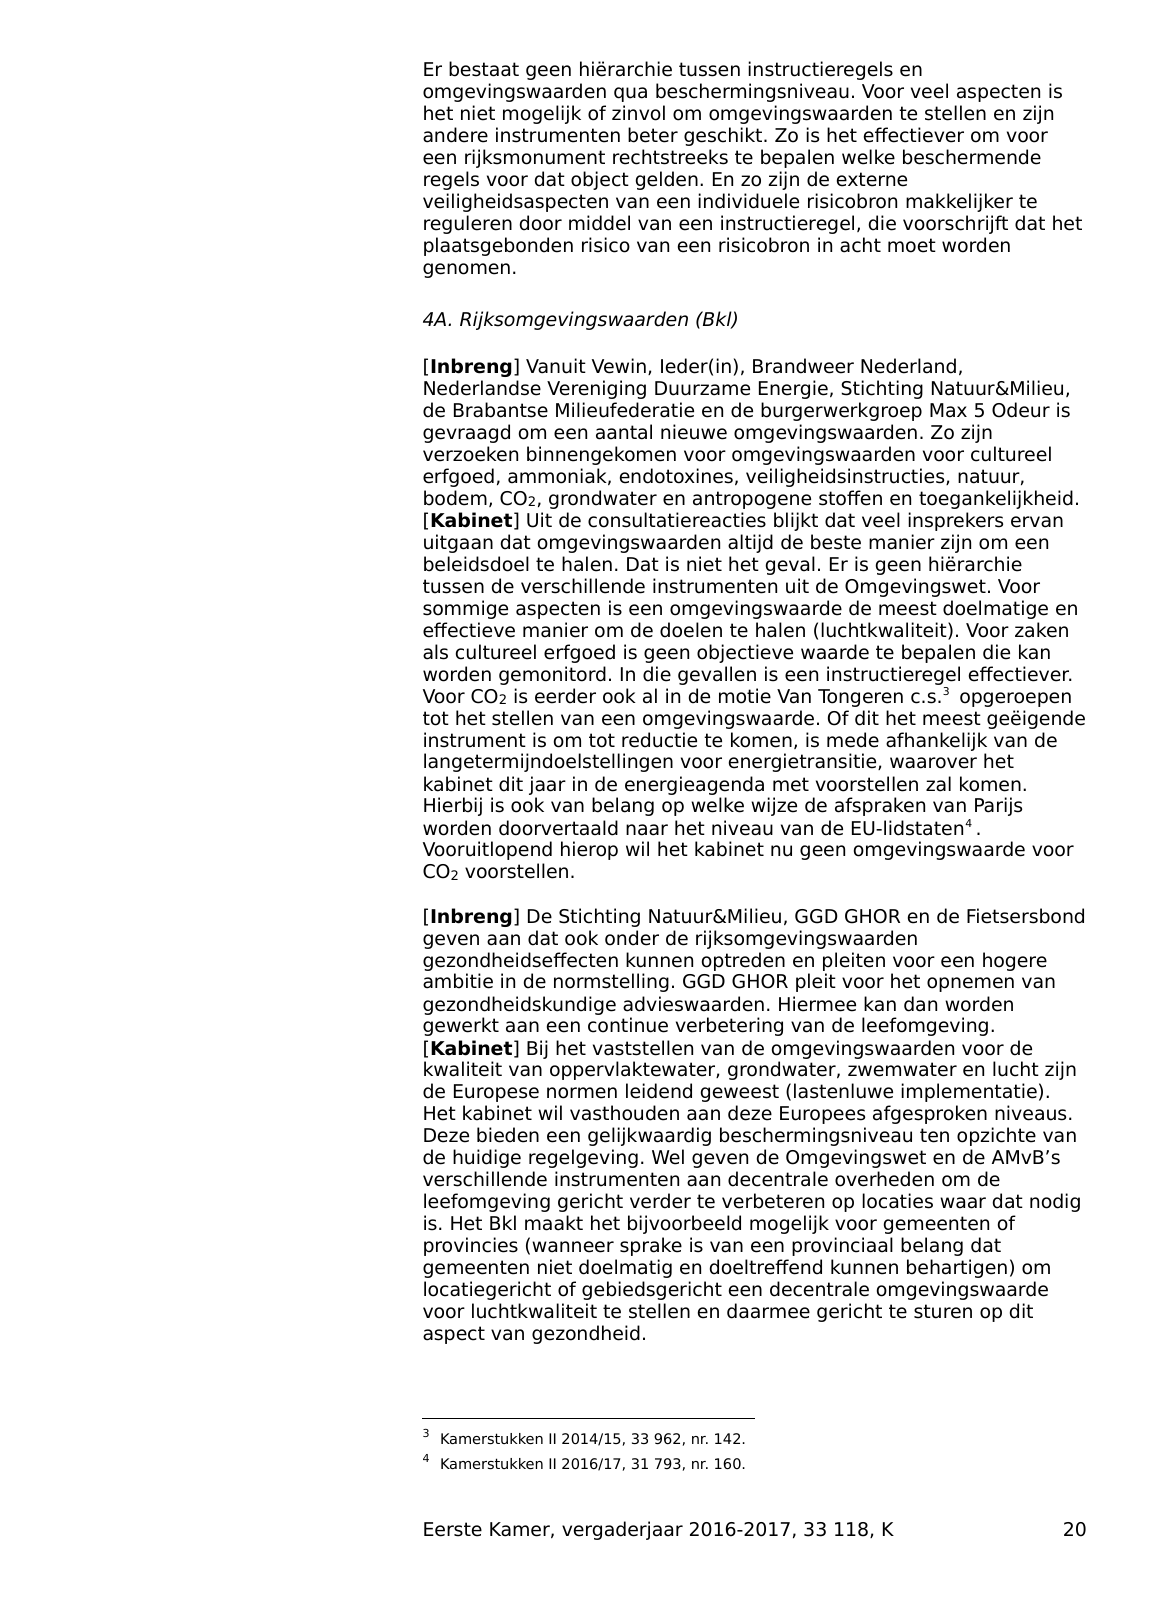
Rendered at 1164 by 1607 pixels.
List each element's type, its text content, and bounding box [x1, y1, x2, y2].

text [Kabinet] Uit de consultatiereacties blijkt dat veel insprekers ervan uitgaan dat omgevingswaarden altijd de beste manier zijn om een beleidsdoel te halen. Dat is niet het geval. Er is geen hiërarchie tussen de verschillende instrumenten uit de Omgevingswet. Voor sommige aspecten is een omgevingswaarde de meest doelmatige en effectieve manier om de doelen te halen (luchtkwaliteit). Voor zaken als cultureel erfgoed is geen objectieve waarde te bepalen die kan worden gemonitord. In die gevallen is een instructieregel effectiever. [422, 510, 1087, 686]
text Kamerstukken II 2016/17, 31 793, nr. 160. [422, 1452, 1087, 1474]
subtitle 4A. Rijksomgevingswaarden (Bkl) [422, 309, 1087, 331]
text Er bestaat geen hiërarchie tussen instructieregels en omgevingswaarden qua beschermingsniveau. Voor veel aspecten is het niet mogelijk of zinvol om omgevingswaarden te stellen en zijn andere instrumenten beter geschikt. Zo is het effectiever om voor een rijksmonument rechtstreeks te bepalen welke beschermende regels voor dat object gelden. En zo zijn de externe veiligheidsaspecten van een individuele risicobron makkelijker te reguleren door middel van een instructieregel, die voorschrijft dat het plaatsgebonden risico van een risicobron in acht moet worden genomen. [422, 59, 1087, 279]
text [Inbreng] De Stichting Natuur&Milieu, GGD GHOR en de Fietsersbond geven aan dat ook onder de rijksomgevingswaarden gezondheidseffecten kunnen optreden en pleiten voor een hogere ambitie in de normstelling. GGD GHOR pleit voor het opnemen van gezondheidskundige advieswaarden. Hiermee kan dan worden gewerkt aan een continue verbetering van de leefomgeving. [422, 906, 1087, 1037]
text Kamerstukken II 2014/15, 33 962, nr. 142. [422, 1427, 1087, 1449]
text Voor CO2 is eerder ook al in de motie Van Tongeren c.s. opgeroepen tot het stellen van een omgevingswaarde. Of dit het meest geëigende instrument is om tot reductie te komen, is mede afhankelijk van de langetermijndoelstellingen voor energietransitie, waarover het kabinet dit jaar in de energieagenda met voorstellen zal komen. Hierbij is ook van belang op welke wijze de afspraken van Parijs worden doorvertaald naar het niveau van de EU-lidstaten. Vooruitlopend hierop wil het kabinet nu geen omgevingswaarde voor CO2 voorstellen. [422, 686, 1087, 883]
text [Kabinet] Bij het vaststellen van de omgevingswaarden voor de kwaliteit van oppervlaktewater, grondwater, zwemwater en lucht zijn de Europese normen leidend geweest (lastenluwe implementatie). Het kabinet wil vasthouden aan deze Europees afgesproken niveaus. Deze bieden een gelijkwaardig beschermingsniveau ten opzichte van de huidige regelgeving. Wel geven de Omgevingswet en de AMvB’s verschillende instrumenten aan decentrale overheden om de leefomgeving gericht verder te verbeteren op locaties waar dat nodig is. Het Bkl maakt het bijvoorbeeld mogelijk voor gemeenten of provincies (wanneer sprake is van een provinciaal belang dat gemeenten niet doelmatig en doeltreffend kunnen behartigen) om locatiegericht of gebiedsgericht een decentrale omgevingswaarde voor luchtkwaliteit te stellen en daarmee gericht te sturen op dit aspect van gezondheid. [422, 1037, 1087, 1345]
text [Inbreng] Vanuit Vewin, Ieder(in), Brandweer Nederland, Nederlandse Vereniging Duurzame Energie, Stichting Natuur&Milieu, de Brabantse Milieufederatie en de burgerwerkgroep Max 5 Odeur is gevraagd om een aantal nieuwe omgevingswaarden. Zo zijn verzoeken binnengekomen voor omgevingswaarden voor cultureel erfgoed, ammoniak, endotoxines, veiligheidsinstructies, natuur, bodem, CO2, grondwater en antropogene stoffen en toegankelijkheid. [422, 356, 1087, 510]
